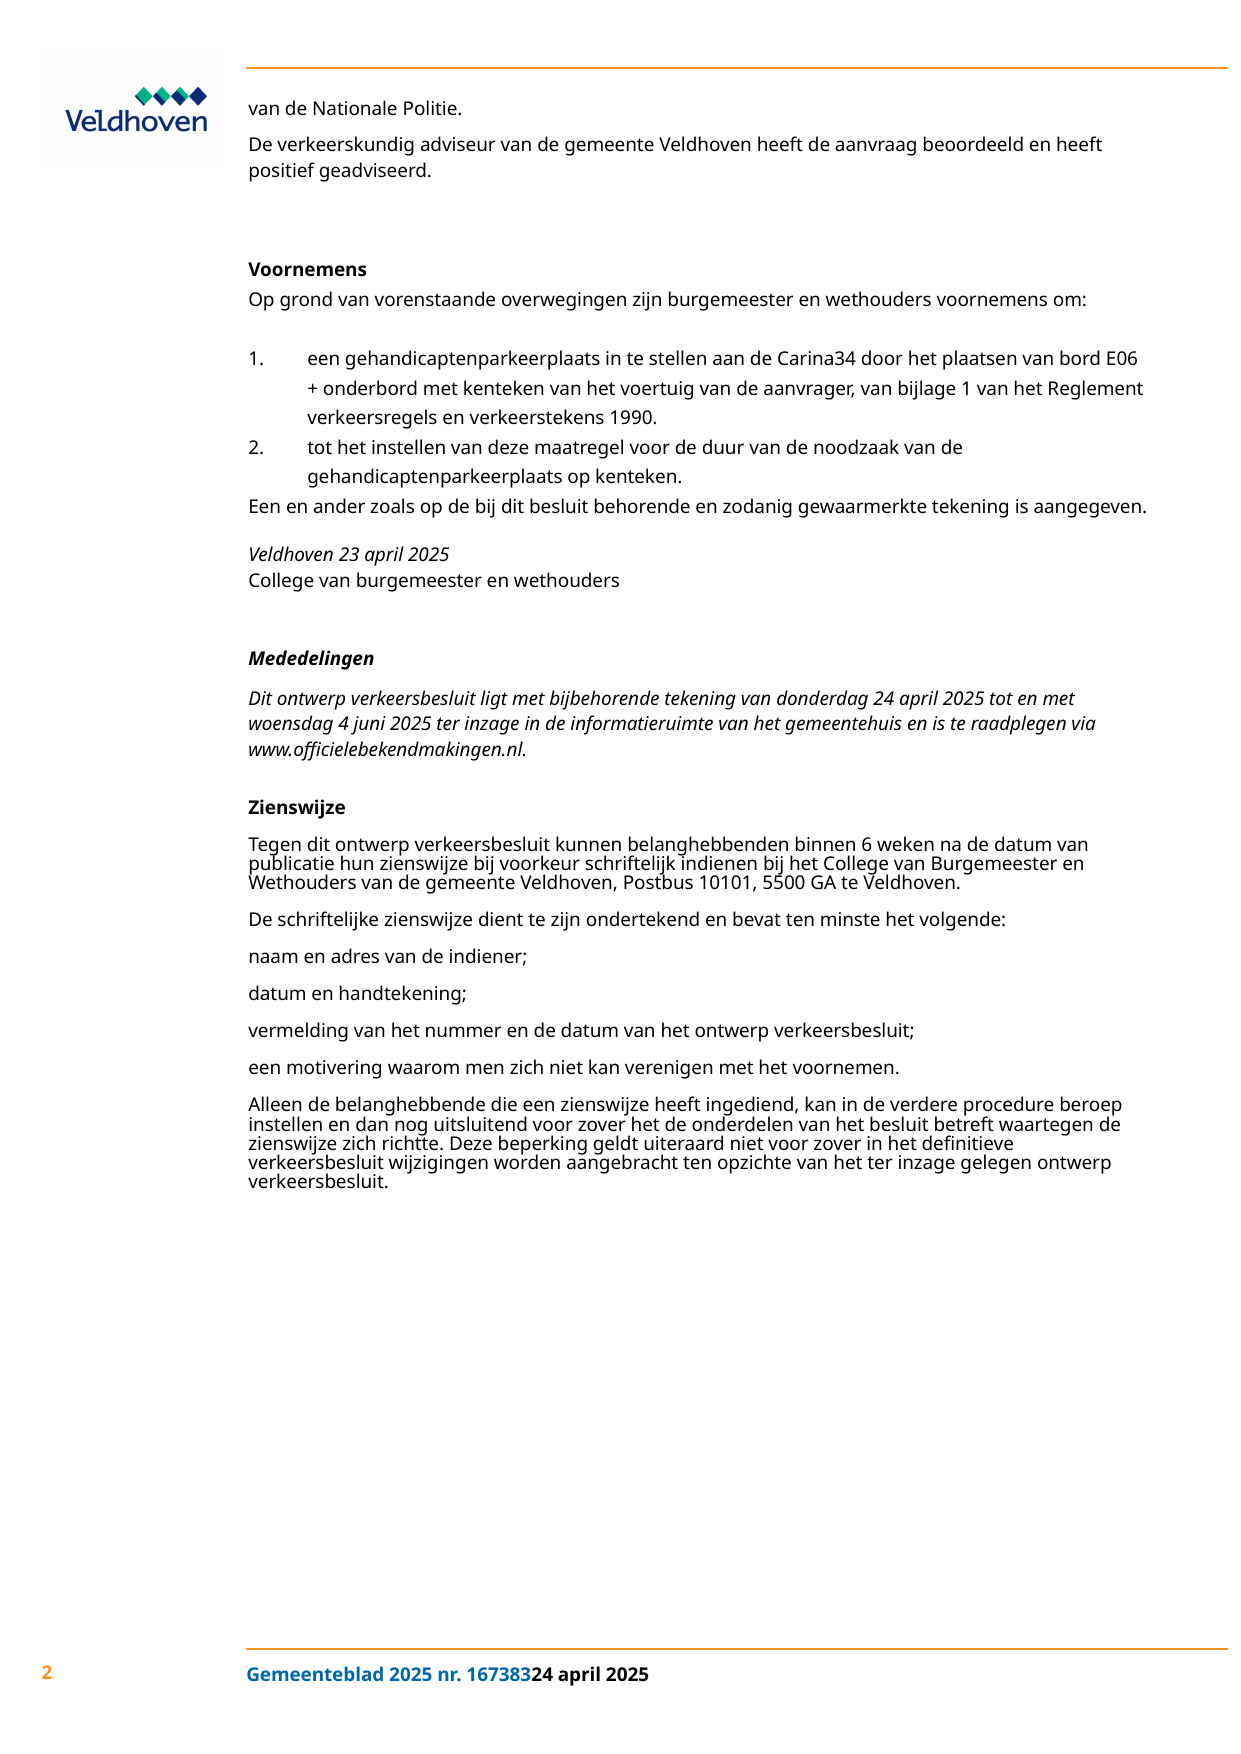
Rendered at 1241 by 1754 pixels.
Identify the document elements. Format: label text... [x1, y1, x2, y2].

text van de Nationale Politie. [248, 95, 1152, 121]
text Mededelingen [248, 645, 1152, 671]
text een motivering waarom men zich niet kan verenigen met het voornemen. [248, 1059, 1152, 1078]
text College van burgemeester en wethouders [248, 567, 1152, 592]
list een gehandicaptenparkeerplaats in te stellen aan de Carina34 door het plaatsen van bord E06 + onderbord met kenteken van het voertuig van de aanvrager, van bijlage 1 van het Reglement verkeersregels en verkeerstekens 1990. [248, 345, 1152, 430]
text vermelding van het nummer en de datum van het ontwerp verkeersbesluit; [248, 1022, 1152, 1042]
text datum en handtekening; [248, 985, 1152, 1004]
text Veldhoven 23 april 2025 [248, 541, 1152, 567]
text Een en ander zoals op de bij dit besluit behorende en zodanig gewaarmerkte tekening is aangegeven. [248, 493, 1152, 519]
text De verkeerskundig adviseur van de gemeente Veldhoven heeft de aanvraag beoordeeld en heeft positief geadviseerd. [248, 131, 1152, 183]
picture [41, 47, 231, 172]
text Voornemens [248, 257, 1152, 282]
text Op grond van vorenstaande overwegingen zijn burgemeester en wethouders voornemens om: [248, 286, 1152, 312]
text De schriftelijke zienswijze dient te zijn ondertekend en bevat ten minste het volgende: [248, 911, 1152, 931]
list tot het instellen van deze maatregel voor de duur van de noodzaak van de gehandicaptenparkeerplaats op kenteken. [248, 434, 1152, 489]
text Zienswijze [248, 799, 1152, 818]
text Tegen dit ontwerp verkeersbesluit kunnen belanghebbenden binnen 6 weken na de datum van publicatie hun zienswijze bij voorkeur schriftelijk indienen bij het College van Burgemeester en Wethouders van de gemeente Veldhoven, Postbus 10101, 5500 GA te Veldhoven. [248, 836, 1152, 894]
text Dit ontwerp verkeersbesluit ligt met bijbehorende tekening van donderdag 24 april 2025 tot en met woensdag 4 juni 2025 ter inzage in de informatieruimte van het gemeentehuis en is te raadplegen via www.officielebekendmakingen.nl. [248, 685, 1152, 762]
text naam en adres van de indiener; [248, 948, 1152, 968]
text Alleen de belanghebbende die een zienswijze heeft ingediend, kan in de verdere procedure beroep instellen en dan nog uitsluitend voor zover het de onderdelen van het besluit betreft waartegen de zienswijze zich richtte. Deze beperking geldt uiteraard niet voor zover in het definitieve verkeersbesluit wijzigingen worden aangebracht ten opzichte van het ter inzage gelegen ontwerp verkeersbesluit. [248, 1096, 1152, 1193]
